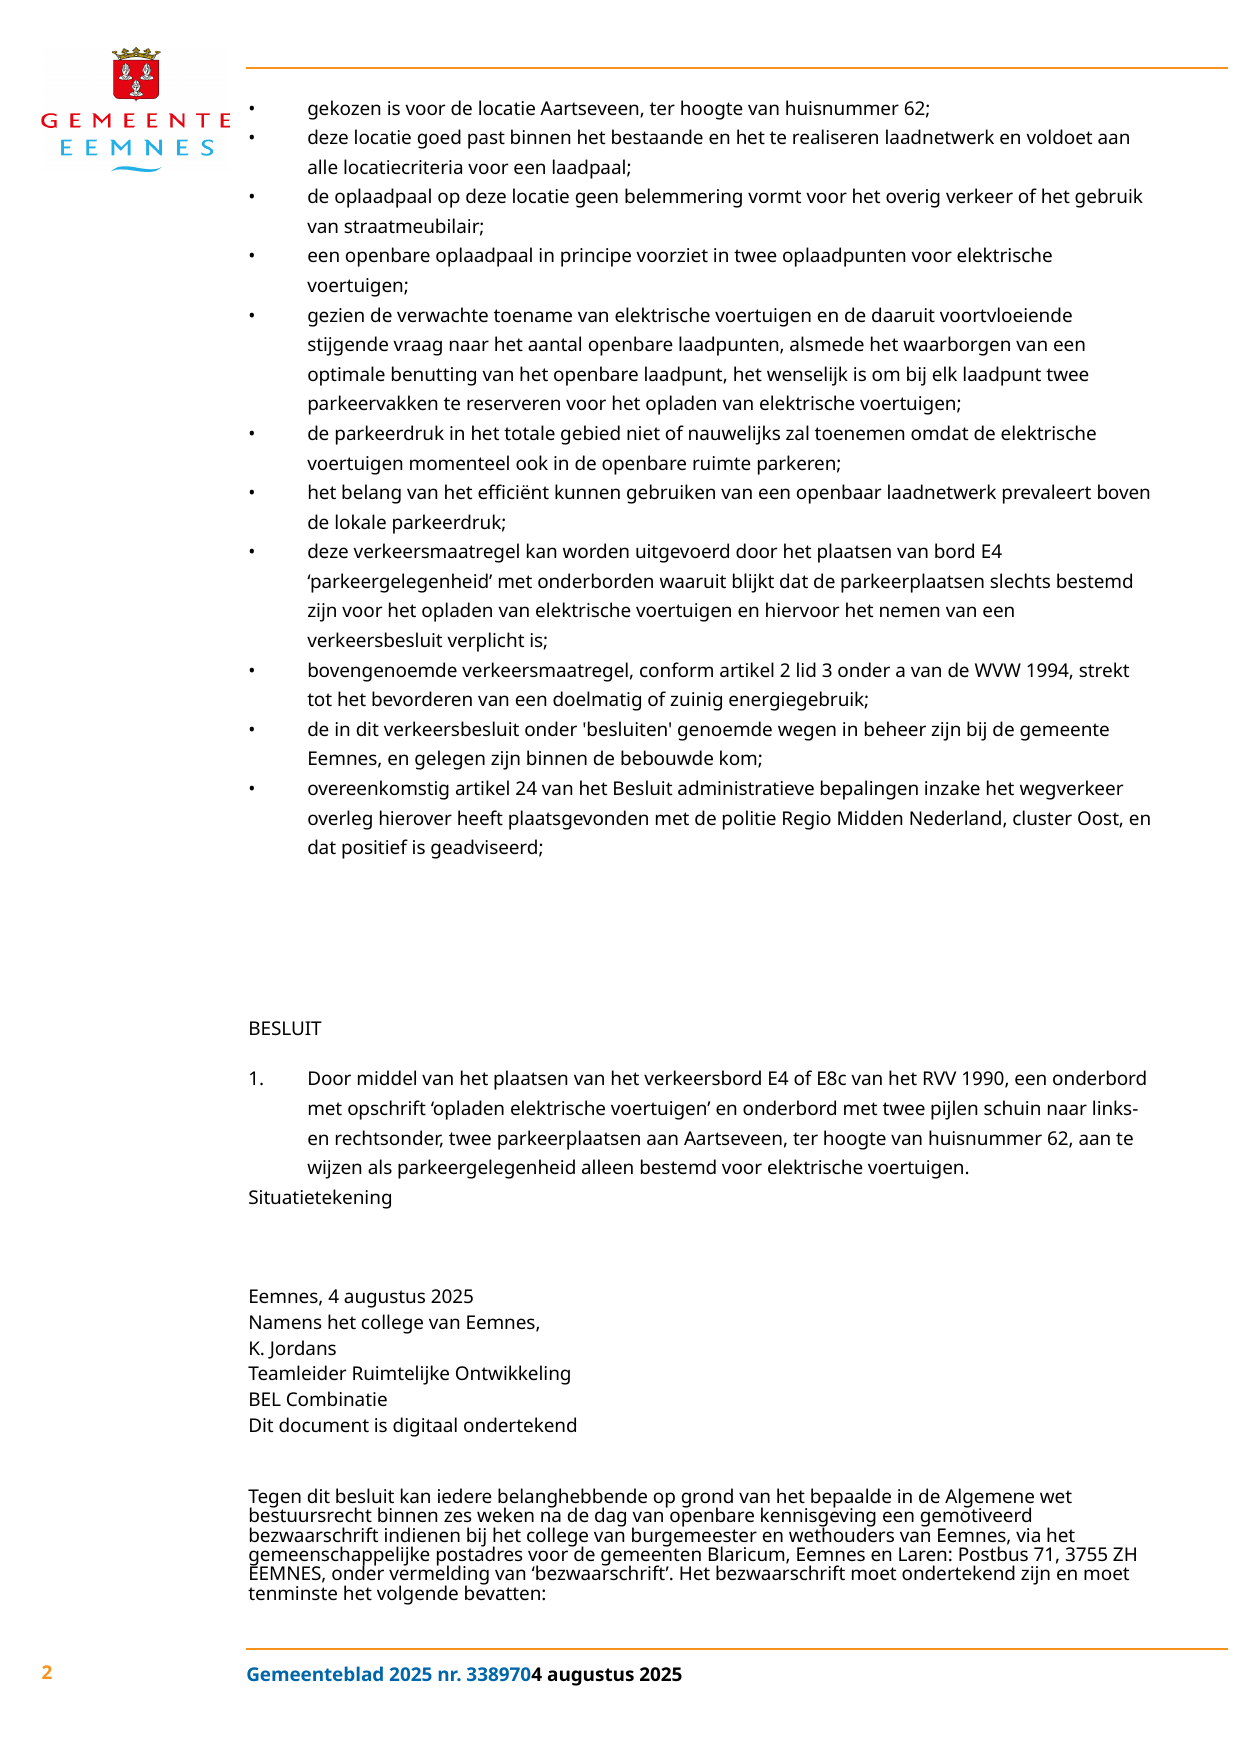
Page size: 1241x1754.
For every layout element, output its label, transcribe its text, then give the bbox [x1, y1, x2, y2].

text K. Jordans [248, 1335, 1152, 1360]
text Teamleider Ruimtelijke Ontwikkeling [248, 1360, 1152, 1386]
list een openbare oplaadpaal in principe voorziet in twee oplaadpunten voor elektrische voertuigen; [248, 243, 1152, 298]
list bovengenoemde verkeersmaatregel, conform artikel 2 lid 3 onder a van de WVW 1994, strekt tot het bevorderen van een doelmatig of zuinig energiegebruik; [248, 657, 1152, 712]
list de in dit verkeersbesluit onder 'besluiten' genoemde wegen in beheer zijn bij de gemeente Eemnes, en gelegen zijn binnen de bebouwde kom; [248, 716, 1152, 771]
list deze locatie goed past binnen het bestaande en het te realiseren laadnetwerk en voldoet aan alle locatiecriteria voor een laadpaal; [248, 124, 1152, 180]
list Door middel van het plaatsen van het verkeersbord E4 of E8c van het RVV 1990, een onderbord met opschrift ‘opladen elektrische voertuigen’ en onderbord met twee pijlen schuin naar links- en rechtsonder, twee parkeerplaatsen aan Aartseveen, ter hoogte van huisnummer 62, aan te wijzen als parkeergelegenheid alleen bestemd voor elektrische voertuigen. [248, 1066, 1152, 1180]
text Dit document is digitaal ondertekend [248, 1412, 1152, 1438]
text Namens het college van Eemnes, [248, 1309, 1152, 1335]
picture [41, 47, 231, 172]
list deze verkeersmaatregel kan worden uitgevoerd door het plaatsen van bord E4 ‘parkeergelegenheid’ met onderborden waaruit blijkt dat de parkeerplaatsen slechts bestemd zijn voor het opladen van elektrische voertuigen en hiervoor het nemen van een verkeersbesluit verplicht is; [248, 538, 1152, 653]
text BEL Combinatie [248, 1386, 1152, 1412]
text BESLUIT [248, 1015, 1152, 1041]
text Eemnes, 4 augustus 2025 [248, 1283, 1152, 1309]
list de parkeerdruk in het totale gebied niet of nauwelijks zal toenemen omdat de elektrische voertuigen momenteel ook in de openbare ruimte parkeren; [248, 420, 1152, 476]
text Situatietekening [248, 1184, 1152, 1210]
list het belang van het efficiënt kunnen gebruiken van een openbaar laadnetwerk prevaleert boven de lokale parkeerdruk; [248, 479, 1152, 535]
list overeenkomstig artikel 24 van het Besluit administratieve bepalingen inzake het wegverkeer overleg hierover heeft plaatsgevonden met de politie Regio Midden Nederland, cluster Oost, en dat positief is geadviseerd; [248, 775, 1152, 860]
list de oplaadpaal op deze locatie geen belemmering vormt voor het overig verkeer of het gebruik van straatmeubilair; [248, 183, 1152, 239]
list gezien de verwachte toename van elektrische voertuigen en de daaruit voortvloeiende stijgende vraag naar het aantal openbare laadpunten, alsmede het waarborgen van een optimale benutting van het openbare laadpunt, het wenselijk is om bij elk laadpunt twee parkeervakken te reserveren voor het opladen van elektrische voertuigen; [248, 302, 1152, 416]
text Tegen dit besluit kan iedere belanghebbende op grond van het bepaalde in de Algemene wet bestuursrecht binnen zes weken na de dag van openbare kennisgeving een gemotiveerd bezwaarschrift indienen bij het college van burgemeester en wethouders van Eemnes, via het gemeenschappelijke postadres voor de gemeenten Blaricum, Eemnes en Laren: Postbus 71, 3755 ZH EEMNES, onder vermelding van ‘bezwaarschrift’. Het bezwaarschrift moet ondertekend zijn en moet tenminste het volgende bevatten: [248, 1488, 1152, 1604]
list gekozen is voor de locatie Aartseveen, ter hoogte van huisnummer 62; [248, 95, 1152, 121]
